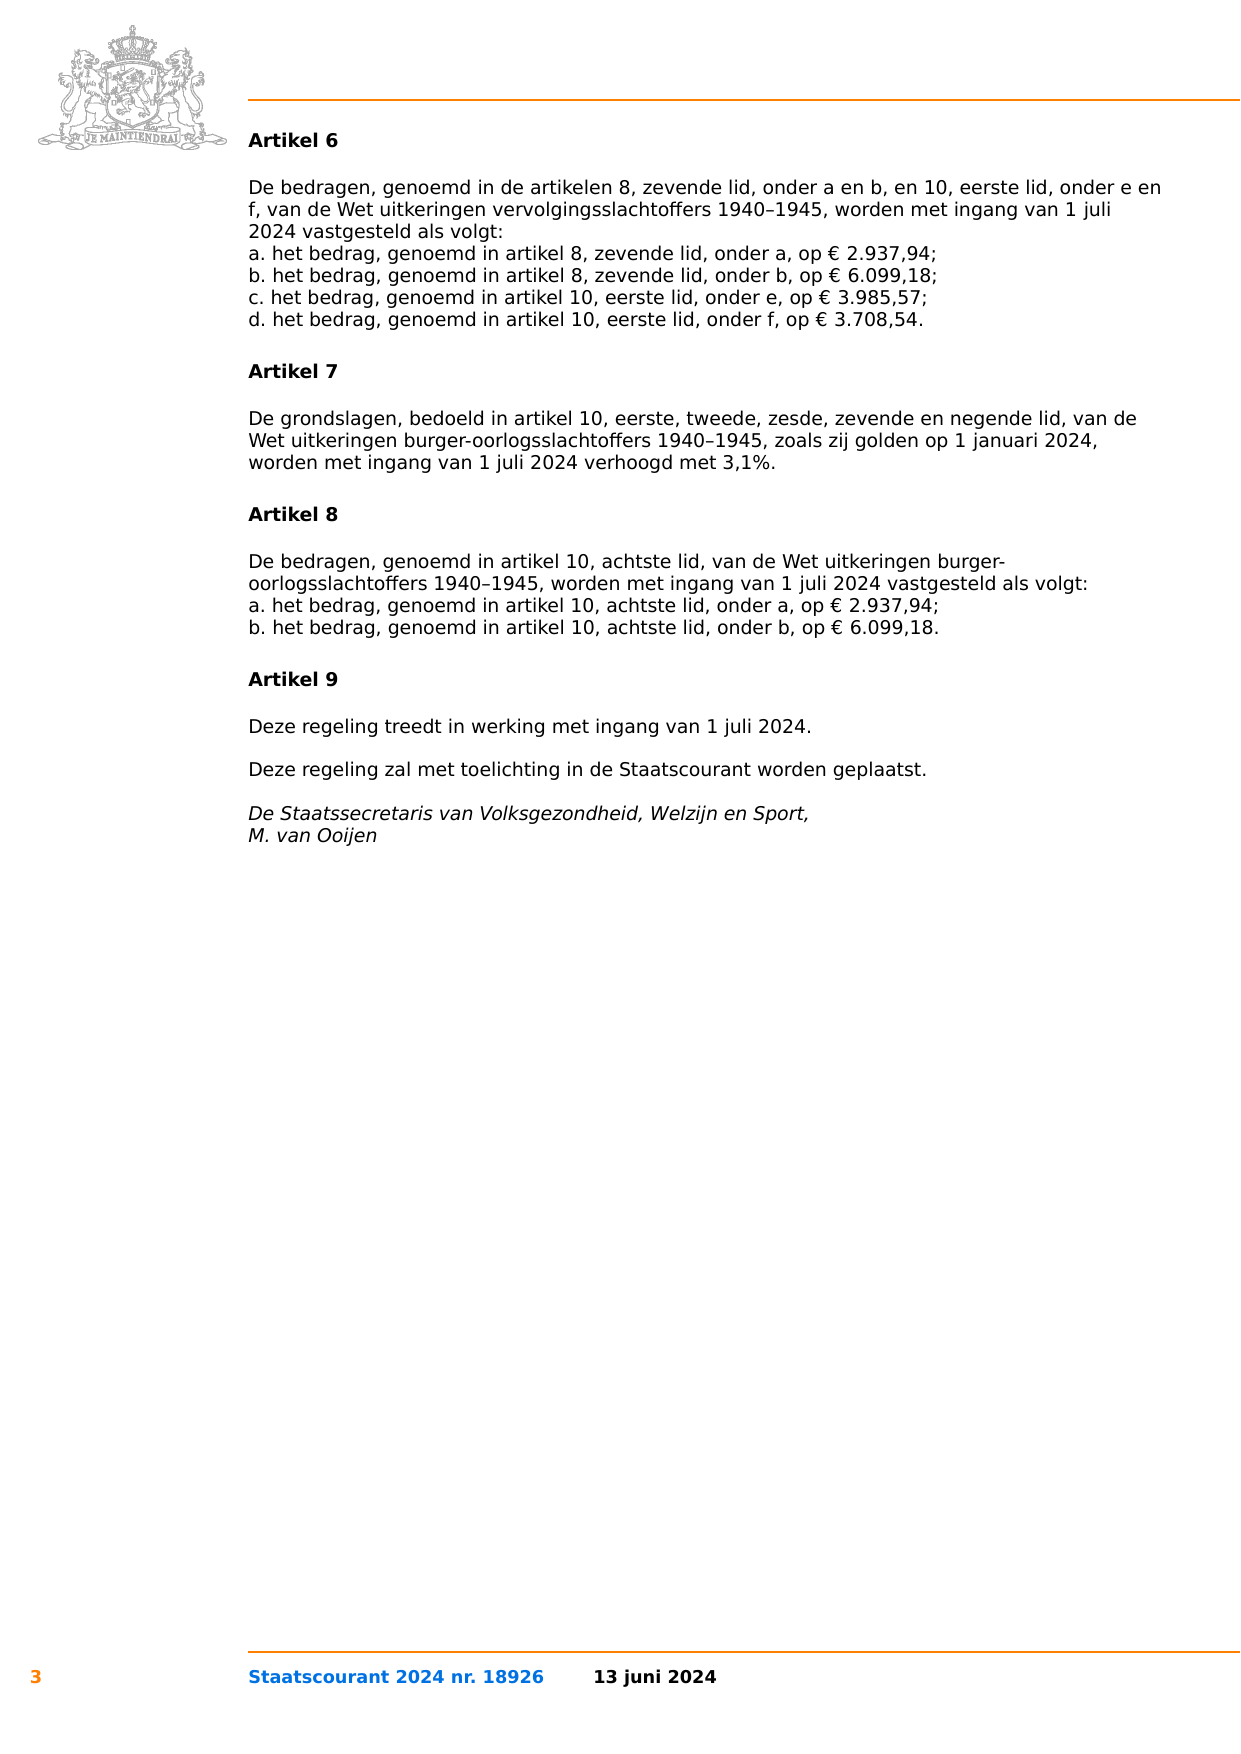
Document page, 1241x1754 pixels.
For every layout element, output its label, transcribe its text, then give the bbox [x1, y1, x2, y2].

text a. het bedrag, genoemd in artikel 8, zevende lid, onder a, op € 2.937,94; [248, 243, 1163, 265]
subtitle Artikel 9 [248, 668, 1163, 691]
text De bedragen, genoemd in de artikelen 8, zevende lid, onder a en b, en 10, eerste lid, onder e en f, van de Wet uitkeringen vervolgingsslachtoffers 1940–1945, worden met ingang van 1 juli 2024 vastgesteld als volgt: [248, 177, 1163, 243]
text De bedragen, genoemd in artikel 10, achtste lid, van de Wet uitkeringen burger-oorlogsslachtoffers 1940–1945, worden met ingang van 1 juli 2024 vastgesteld als volgt: [248, 551, 1163, 594]
text b. het bedrag, genoemd in artikel 8, zevende lid, onder b, op € 6.099,18; [248, 265, 1163, 287]
text b. het bedrag, genoemd in artikel 10, achtste lid, onder b, op € 6.099,18. [248, 617, 1163, 638]
picture [38, 25, 227, 150]
text a. het bedrag, genoemd in artikel 10, achtste lid, onder a, op € 2.937,94; [248, 594, 1163, 617]
text d. het bedrag, genoemd in artikel 10, eerste lid, onder f, op € 3.708,54. [248, 309, 1163, 331]
text De Staatssecretaris van Volksgezondheid, Welzijn en Sport, M. van Ooijen [248, 803, 1163, 847]
text Deze regeling treedt in werking met ingang van 1 juli 2024. [248, 716, 1163, 737]
text c. het bedrag, genoemd in artikel 10, eerste lid, onder e, op € 3.985,57; [248, 287, 1163, 309]
text De grondslagen, bedoeld in artikel 10, eerste, tweede, zesde, zevende en negende lid, van de Wet uitkeringen burger-oorlogsslachtoffers 1940–1945, zoals zij golden op 1 januari 2024, worden met ingang van 1 juli 2024 verhoogd met 3,1%. [248, 408, 1163, 474]
subtitle Artikel 6 [248, 130, 1163, 152]
text Deze regeling zal met toelichting in de Staatscourant worden geplaatst. [248, 759, 1163, 781]
subtitle Artikel 7 [248, 361, 1163, 383]
subtitle Artikel 8 [248, 504, 1163, 526]
